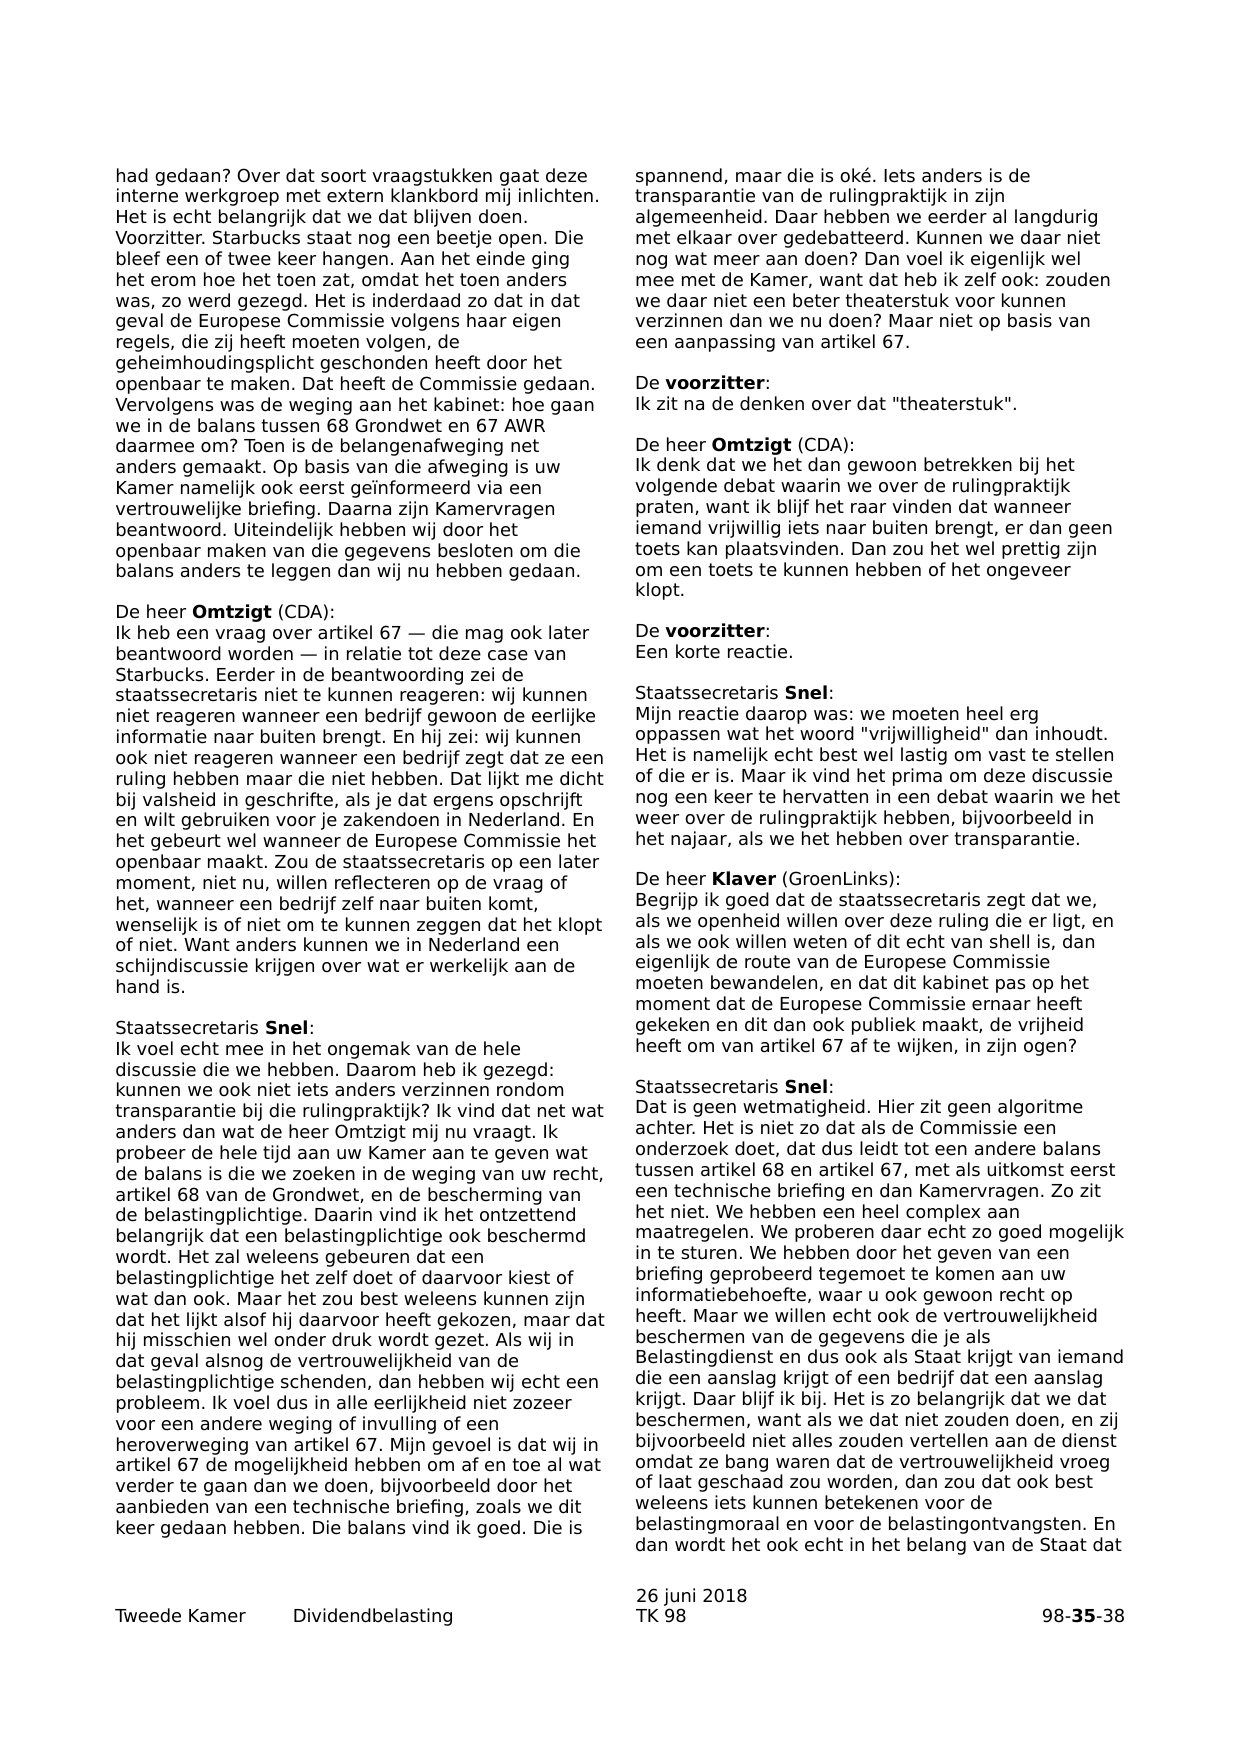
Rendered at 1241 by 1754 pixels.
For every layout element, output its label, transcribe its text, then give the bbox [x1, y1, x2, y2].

text spannend, maar die is oké. Iets anders is de transparantie van de rulingpraktijk in zijn algemeenheid. Daar hebben we eerder al langdurig met elkaar over gedebatteerd. Kunnen we daar niet nog wat meer aan doen? Dan voel ik eigenlijk wel mee met de Kamer, want dat heb ik zelf ook: zouden we daar niet een beter theaterstuk voor kunnen verzinnen dan we nu doen? Maar niet op basis van een aanpassing van artikel 67. [635, 165, 1125, 353]
text Staatssecretaris Snel: [115, 1018, 605, 1038]
text Ik heb een vraag over artikel 67 — die mag ook later beantwoord worden — in relatie tot deze case van Starbucks. Eerder in de beantwoording zei de staatssecretaris niet te kunnen reageren: wij kunnen niet reageren wanneer een bedrijf gewoon de eerlijke informatie naar buiten brengt. En hij zei: wij kunnen ook niet reageren wanneer een bedrijf zegt dat ze een ruling hebben maar die niet hebben. Dat lijkt me dicht bij valsheid in geschrifte, als je dat ergens opschrijft en wilt gebruiken voor je zakendoen in Nederland. En het gebeurt wel wanneer de Europese Commissie het openbaar maakt. Zou de staatssecretaris op een later moment, niet nu, willen reflecteren op de vraag of het, wanneer een bedrijf zelf naar buiten komt, wenselijk is of niet om te kunnen zeggen dat het klopt of niet. Want anders kunnen we in Nederland een schijndiscussie krijgen over wat er werkelijk aan de hand is. [115, 623, 605, 998]
text had gedaan? Over dat soort vraagstukken gaat deze interne werkgroep met extern klankbord mij inlichten. Het is echt belangrijk dat we dat blijven doen. [115, 165, 605, 228]
text Ik zit na de denken over dat "theaterstuk". [635, 393, 1125, 414]
text Begrijp ik goed dat de staatssecretaris zegt dat we, als we openheid willen over deze ruling die er ligt, en als we ook willen weten of dit echt van shell is, dan eigenlijk de route van de Europese Commissie moeten bewandelen, en dat dit kabinet pas op het moment dat de Europese Commissie ernaar heeft gekeken en dit dan ook publiek maakt, de vrijheid heeft om van artikel 67 af te wijken, in zijn ogen? [635, 890, 1125, 1056]
text De voorzitter: [635, 621, 1125, 642]
text De heer Klaver (GroenLinks): [635, 869, 1125, 890]
text Dat is geen wetmatigheid. Hier zit geen algoritme achter. Het is niet zo dat als de Commissie een onderzoek doet, dat dus leidt tot een andere balans tussen artikel 68 en artikel 67, met als uitkomst eerst een technische briefing en dan Kamervragen. Zo zit het niet. We hebben een heel complex aan maatregelen. We proberen daar echt zo goed mogelijk in te sturen. We hebben door het geven van een briefing geprobeerd tegemoet te komen aan uw informatiebehoefte, waar u ook gewoon recht op heeft. Maar we willen echt ook de vertrouwelijkheid beschermen van de gegevens die je als Belastingdienst en dus ook als Staat krijgt van iemand die een aanslag krijgt of een bedrijf dat een aanslag krijgt. Daar blijf ik bij. Het is zo belangrijk dat we dat beschermen, want als we dat niet zouden doen, en zij bijvoorbeeld niet alles zouden vertellen aan de dienst omdat ze bang waren dat de vertrouwelijkheid vroeg of laat geschaad zou worden, dan zou dat ook best weleens iets kunnen betekenen voor de belastingmoraal en voor de belastingontvangsten. En dan wordt het ook echt in het belang van de Staat dat [635, 1097, 1125, 1556]
text De heer Omtzigt (CDA): [115, 602, 605, 623]
text Voorzitter. Starbucks staat nog een beetje open. Die bleef een of twee keer hangen. Aan het einde ging het erom hoe het toen zat, omdat het toen anders was, zo werd gezegd. Het is inderdaad zo dat in dat geval de Europese Commissie volgens haar eigen regels, die zij heeft moeten volgen, de geheimhoudingsplicht geschonden heeft door het openbaar te maken. Dat heeft de Commissie gedaan. Vervolgens was de weging aan het kabinet: hoe gaan we in de balans tussen 68 Grondwet en 67 AWR daarmee om? Toen is de belangenafweging net anders gemaakt. Op basis van die afweging is uw Kamer namelijk ook eerst geïnformeerd via een vertrouwelijke briefing. Daarna zijn Kamervragen beantwoord. Uiteindelijk hebben wij door het openbaar maken van die gegevens besloten om die balans anders te leggen dan wij nu hebben gedaan. [115, 228, 605, 582]
text Mijn reactie daarop was: we moeten heel erg oppassen wat het woord "vrijwilligheid" dan inhoudt. Het is namelijk echt best wel lastig om vast te stellen of die er is. Maar ik vind het prima om deze discussie nog een keer te hervatten in een debat waarin we het weer over de rulingpraktijk hebben, bijvoorbeeld in het najaar, als we het hebben over transparantie. [635, 703, 1125, 849]
text Ik denk dat we het dan gewoon betrekken bij het volgende debat waarin we over de rulingpraktijk praten, want ik blijf het raar vinden dat wanneer iemand vrijwillig iets naar buiten brengt, er dan geen toets kan plaatsvinden. Dan zou het wel prettig zijn om een toets te kunnen hebben of het ongeveer klopt. [635, 455, 1125, 601]
text Staatssecretaris Snel: [635, 682, 1125, 703]
text Staatssecretaris Snel: [635, 1076, 1125, 1097]
text Een korte reactie. [635, 642, 1125, 662]
text Ik voel echt mee in het ongemak van de hele discussie die we hebben. Daarom heb ik gezegd: kunnen we ook niet iets anders verzinnen rondom transparantie bij die rulingpraktijk? Ik vind dat net wat anders dan wat de heer Omtzigt mij nu vraagt. Ik probeer de hele tijd aan uw Kamer aan te geven wat de balans is die we zoeken in de weging van uw recht, artikel 68 van de Grondwet, en de bescherming van de belastingplichtige. Daarin vind ik het ontzettend belangrijk dat een belastingplichtige ook beschermd wordt. Het zal weleens gebeuren dat een belastingplichtige het zelf doet of daarvoor kiest of wat dan ook. Maar het zou best weleens kunnen zijn dat het lijkt alsof hij daarvoor heeft gekozen, maar dat hij misschien wel onder druk wordt gezet. Als wij in dat geval alsnog de vertrouwelijkheid van de belastingplichtige schenden, dan hebben wij echt een probleem. Ik voel dus in alle eerlijkheid niet zozeer voor een andere weging of invulling of een heroverweging van artikel 67. Mijn gevoel is dat wij in artikel 67 de mogelijkheid hebben om af en toe al wat verder te gaan dan we doen, bijvoorbeeld door het aanbieden van een technische briefing, zoals we dit keer gedaan hebben. Die balans vind ik goed. Die is [115, 1038, 605, 1538]
text De voorzitter: [635, 373, 1125, 393]
text De heer Omtzigt (CDA): [635, 434, 1125, 455]
